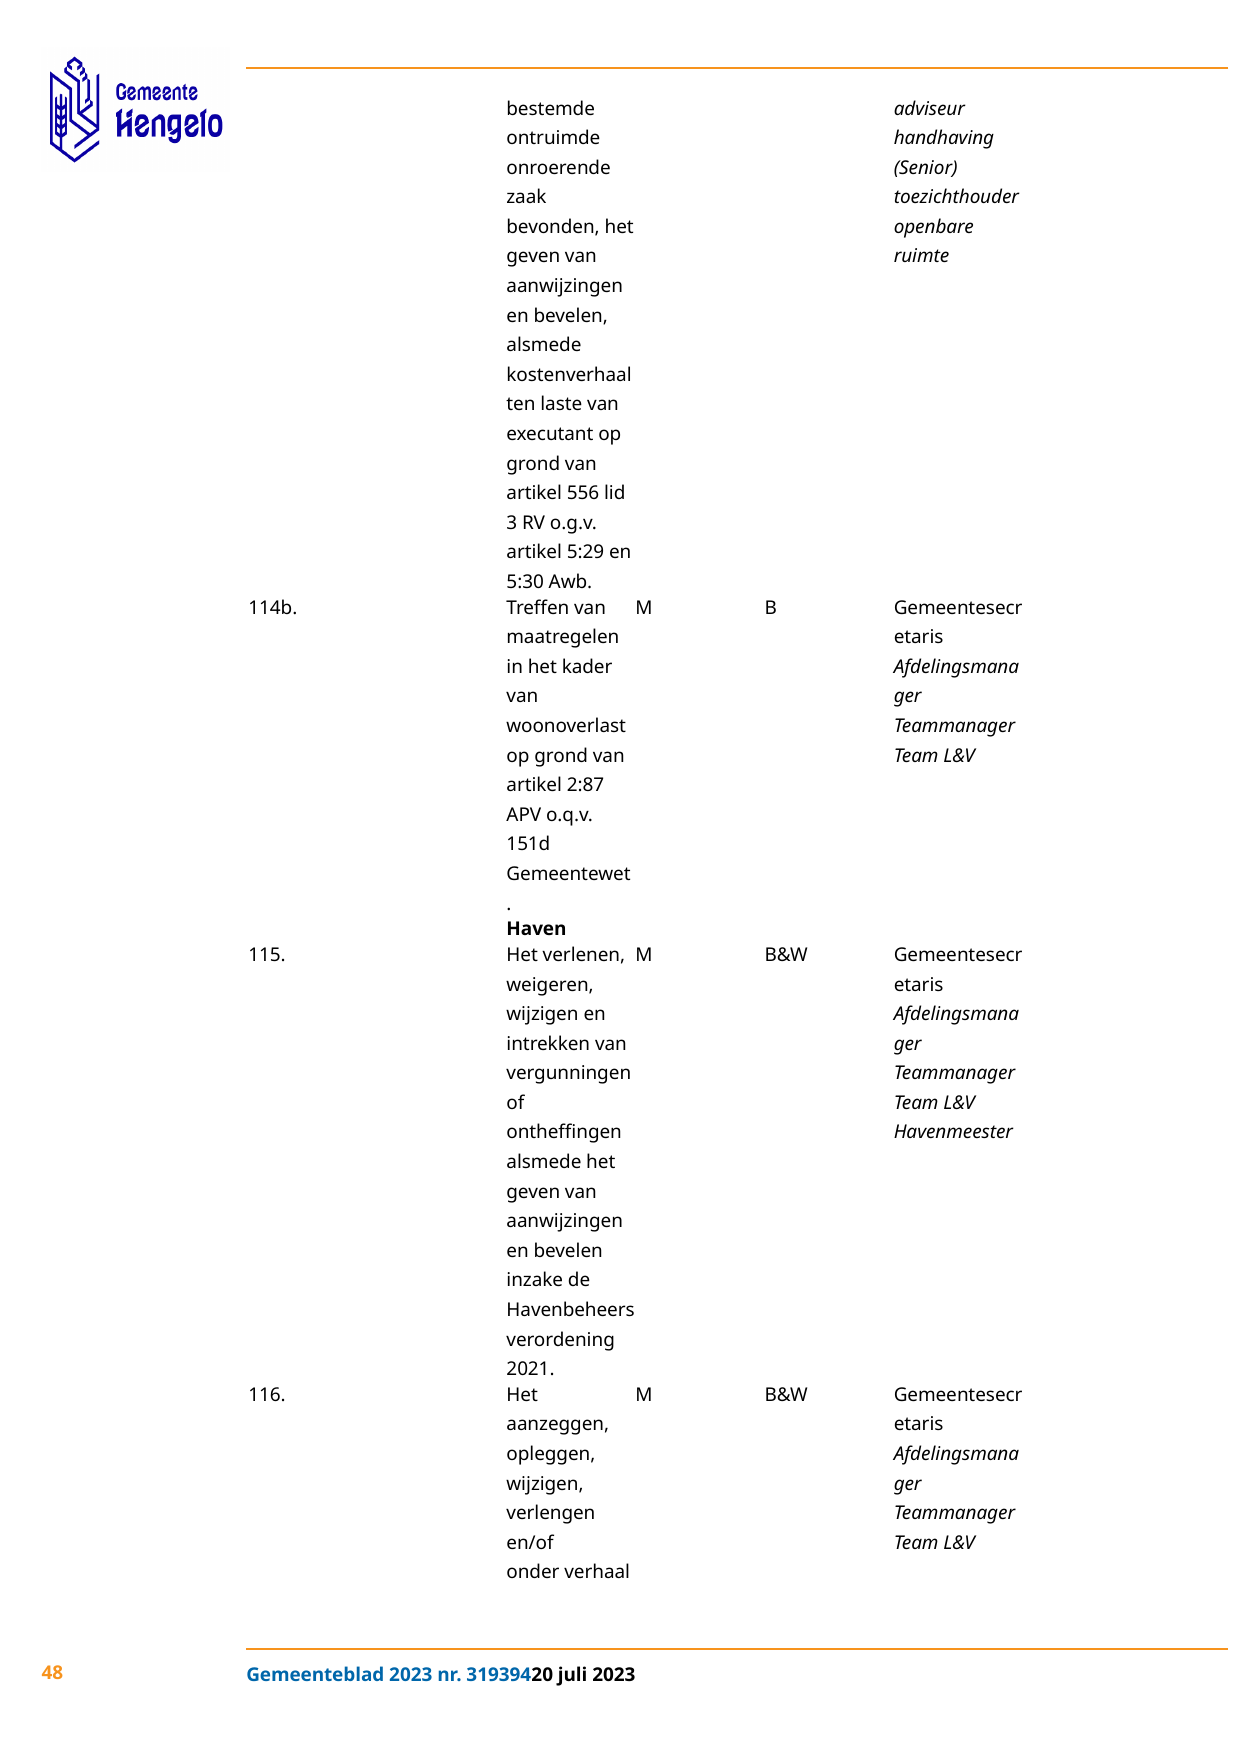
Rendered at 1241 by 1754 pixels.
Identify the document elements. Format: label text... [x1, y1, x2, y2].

table_cell Het aanzeggen, opleggen, wijzigen, verlengen en/of onder verhaal [506, 1381, 635, 1584]
table_cell B&W [764, 941, 893, 1381]
table_cell bestemde ontruimde onroerende zaak bevonden, het geven van aanwijzingen en bevelen, alsmede kostenverhaal ten laste van executant op grond van artikel 556 lid 3 RV o.g.v. artikel 5:29 en 5:30 Awb. [506, 95, 635, 594]
table_cell 114b. [248, 594, 506, 915]
table_cell Haven [506, 915, 635, 941]
table_cell adviseur handhaving (Senior) toezichthouder openbare ruimte [894, 95, 1022, 594]
table_cell [248, 1381, 506, 1584]
table_cell M [635, 1381, 764, 1584]
table_cell [894, 915, 1022, 941]
table_cell [1023, 594, 1152, 915]
table_cell M [635, 941, 764, 1381]
table_cell M [635, 594, 764, 915]
table_cell Gemeentesecretaris Afdelingsmanager Teammanager Team L&V [894, 594, 1022, 915]
table_cell [764, 95, 893, 594]
table_cell [1023, 95, 1152, 594]
table_cell [1023, 1381, 1152, 1584]
table_cell B&W [764, 1381, 893, 1584]
picture [41, 47, 231, 172]
table_cell [248, 941, 506, 1381]
table_cell Gemeentesecretaris Afdelingsmanager Teammanager Team L&V [894, 1381, 1022, 1584]
table_cell [635, 95, 764, 594]
table_cell Gemeentesecretaris Afdelingsmanager Teammanager Team L&V Havenmeester [894, 941, 1022, 1381]
table_cell [1023, 915, 1152, 941]
table_cell [635, 915, 764, 941]
table_cell [1023, 941, 1152, 1381]
table_cell [764, 915, 893, 941]
table_cell Het verlenen, weigeren, wijzigen en intrekken van vergunningen of ontheffingen alsmede het geven van aanwijzingen en bevelen inzake de Havenbeheersverordening 2021. [506, 941, 635, 1381]
table_cell Treffen van maatregelen in het kader van woonoverlast op grond van artikel 2:87 APV o.q.v. 151d Gemeentewet. [506, 594, 635, 915]
table_cell [248, 95, 506, 594]
table_cell [248, 915, 506, 941]
table_cell B [764, 594, 893, 915]
